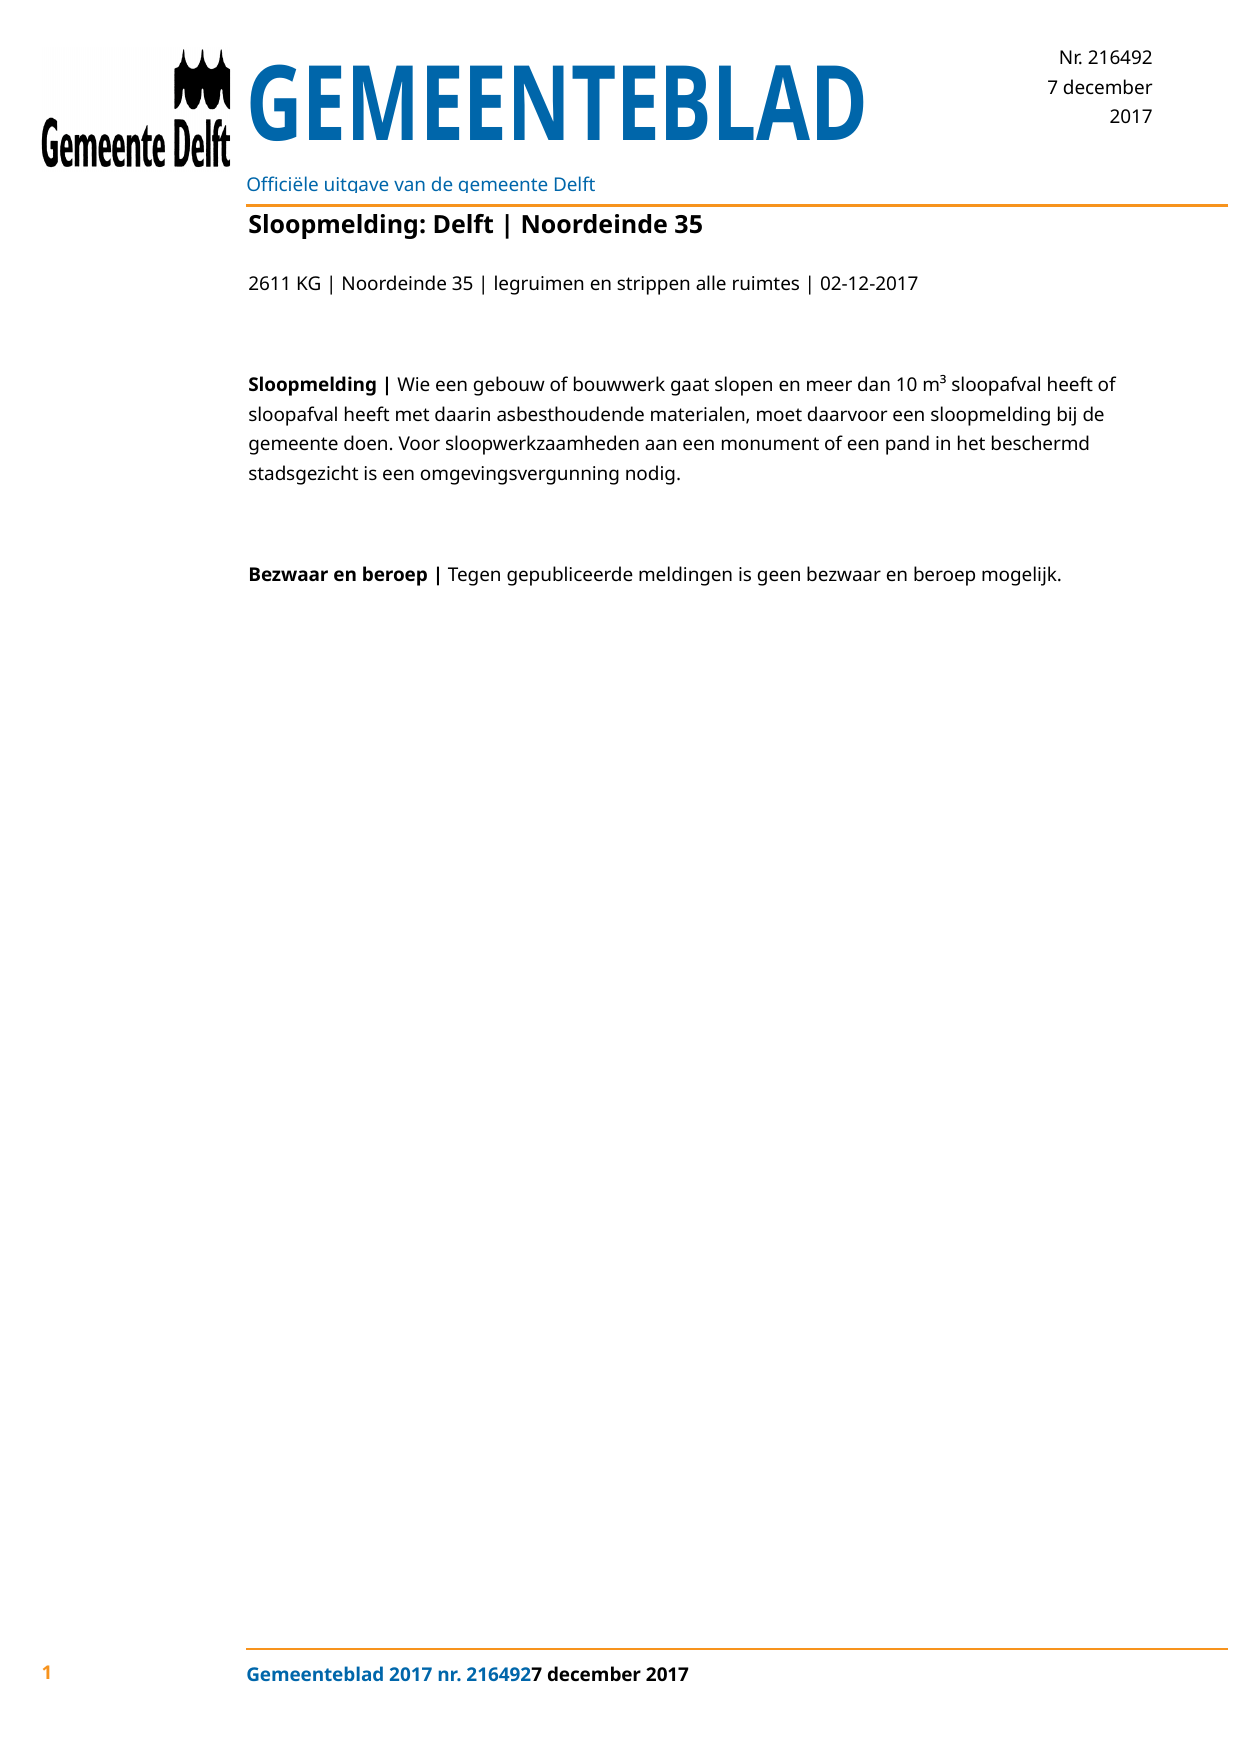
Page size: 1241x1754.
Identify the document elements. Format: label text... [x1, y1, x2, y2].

text 2611 KG | Noordeinde 35 | legruimen en strippen alle ruimtes | 02-12-2017 [248, 270, 1152, 296]
text Sloopmelding | Wie een gebouw of bouwwerk gaat slopen en meer dan 10 m³ sloopafval heeft of sloopafval heeft met daarin asbesthoudende materialen, moet daarvoor een sloopmelding bij de gemeente doen. Voor sloopwerkzaamheden aan een monument of een pand in het beschermd stadsgezicht is een omgevingsvergunning nodig. [248, 371, 1152, 486]
text Bezwaar en beroep | Tegen gepubliceerde meldingen is geen bezwaar en beroep mogelijk. [248, 561, 1152, 586]
picture [41, 47, 231, 172]
text Sloopmelding: Delft | Noordeinde 35 [248, 207, 1152, 241]
